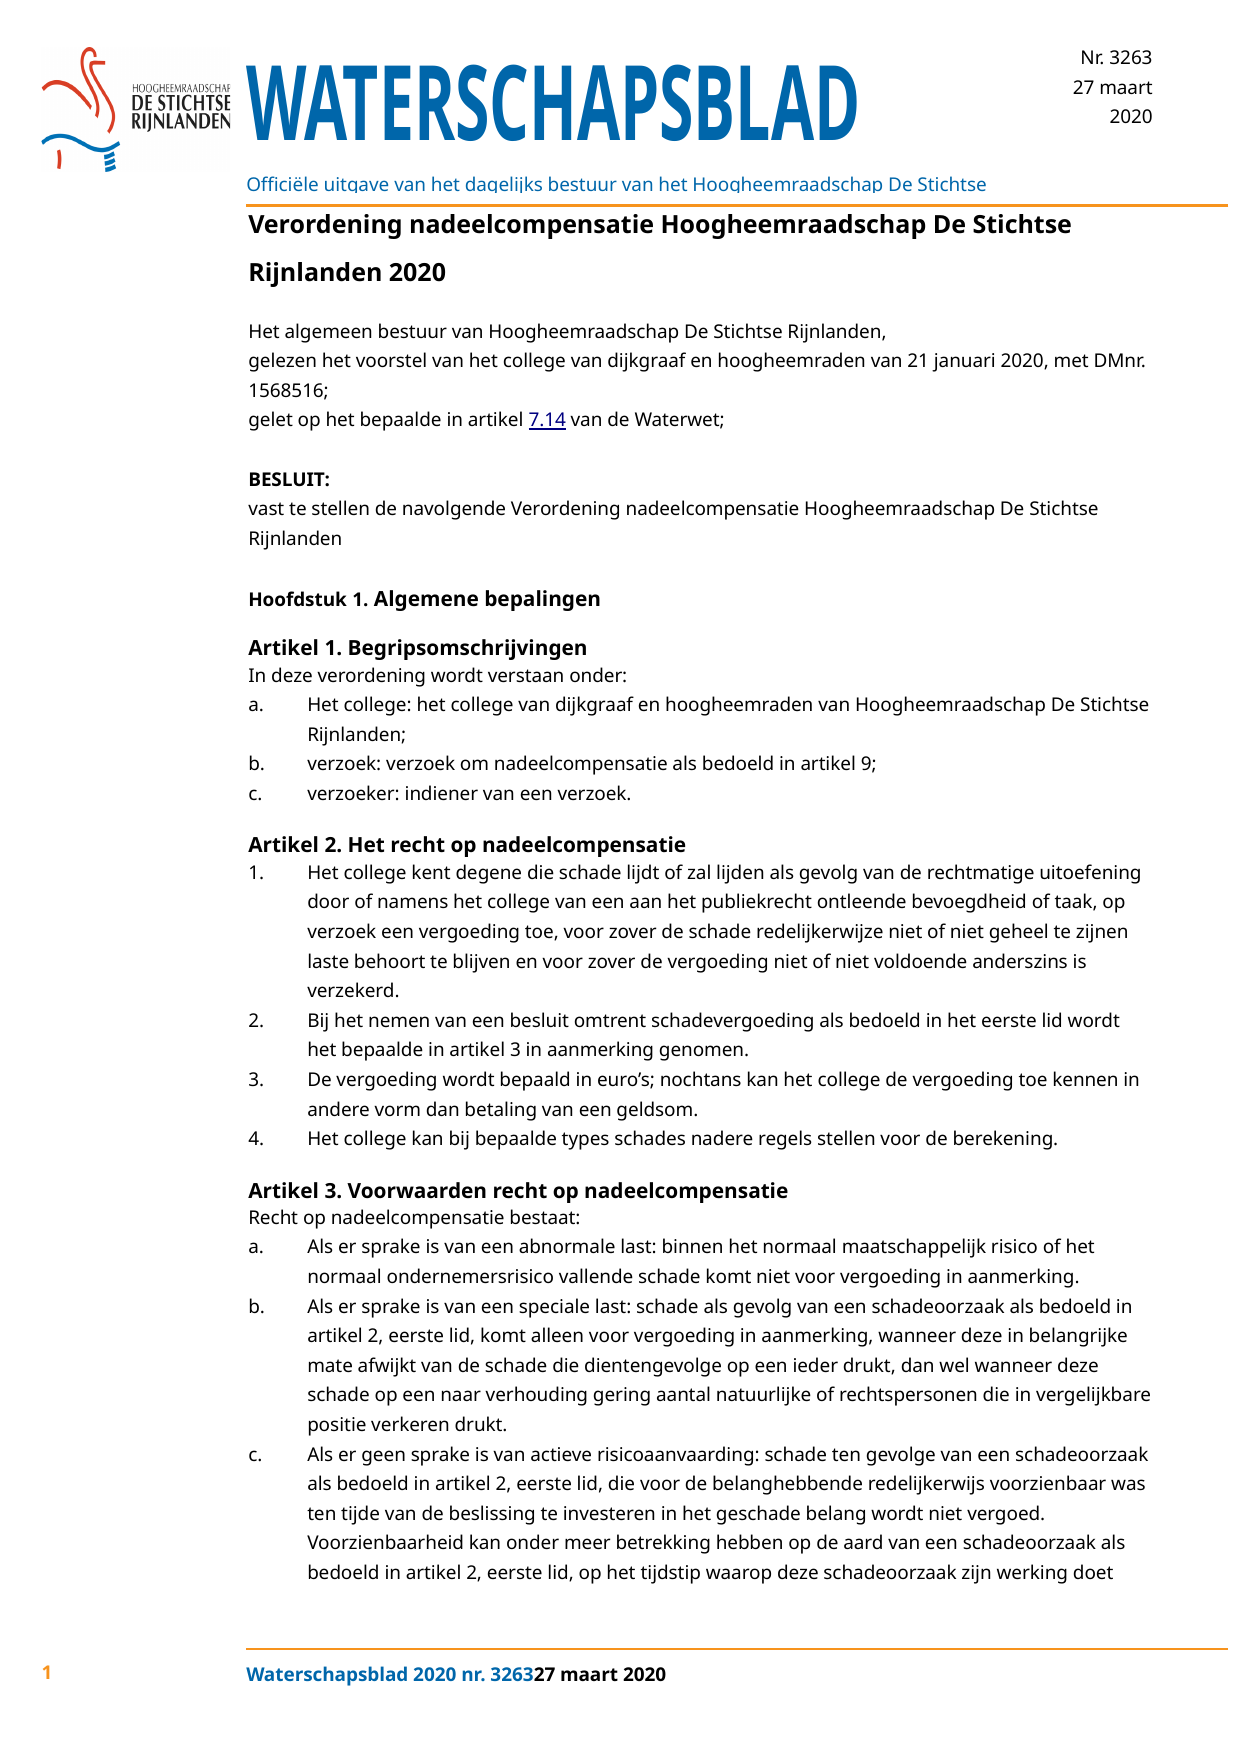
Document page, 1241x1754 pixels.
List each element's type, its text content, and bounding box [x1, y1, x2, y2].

list De vergoeding wordt bepaald in euro’s; nochtans kan het college de vergoeding toe kennen in andere vorm dan betaling van een geldsom. [248, 1066, 1152, 1121]
list verzoek: verzoek om nadeelcompensatie als bedoeld in artikel 9; [248, 751, 1152, 776]
text vast te stellen de navolgende Verordening nadeelcompensatie Hoogheemraadschap De Stichtse Rijnlanden [248, 495, 1152, 551]
list Als er sprake is van een abnormale last: binnen het normaal maatschappelijk risico of het normaal ondernemersrisico vallende schade komt niet voor vergoeding in aanmerking. [248, 1234, 1152, 1289]
picture [41, 47, 231, 172]
text Artikel 3. Voorwaarden recht op nadeelcompensatie [248, 1176, 1152, 1204]
text Artikel 1. Begripsomschrijvingen [248, 633, 1152, 662]
list Als er sprake is van een speciale last: schade als gevolg van een schadeoorzaak als bedoeld in artikel 2, eerste lid, komt alleen voor vergoeding in aanmerking, wanneer deze in belangrijke mate afwijkt van de schade die dientengevolge op een ieder drukt, dan wel wanneer deze schade op een naar verhouding gering aantal natuurlijke of rechtspersonen die in vergelijkbare positie verkeren drukt. [248, 1293, 1152, 1437]
text In deze verordening wordt verstaan onder: [248, 662, 1152, 688]
list Het college kan bij bepaalde types schades nadere regels stellen voor de berekening. [248, 1125, 1152, 1151]
text Hoofdstuk 1. Algemene bepalingen [248, 584, 1152, 613]
list verzoeker: indiener van een verzoek. [248, 780, 1152, 806]
text Het algemeen bestuur van Hoogheemraadschap De Stichtse Rijnlanden, [248, 318, 1152, 344]
text BESLUIT: [248, 466, 1152, 492]
list Als er geen sprake is van actieve risicoaanvaarding: schade ten gevolge van een schadeoorzaak als bedoeld in artikel 2, eerste lid, die voor de belanghebbende redelijkerwijs voorzienbaar was ten tijde van de beslissing te investeren in het geschade belang wordt niet vergoed. Voorzienbaarheid kan onder meer betrekking hebben op de aard van een schadeoorzaak als bedoeld in artikel 2, eerste lid, op het tijdstip waarop deze schadeoorzaak zijn werking doet [248, 1441, 1152, 1585]
text gelet op het bepaalde in artikel 7.14 van de Waterwet; [248, 407, 1152, 432]
text Artikel 2. Het recht op nadeelcompensatie [248, 831, 1152, 859]
text gelezen het voorstel van het college van dijkgraaf en hoogheemraden van 21 januari 2020, met DMnr. 1568516; [248, 347, 1152, 403]
list Het college kent degene die schade lijdt of zal lijden als gevolg van de rechtmatige uitoefening door of namens het college van een aan het publiekrecht ontleende bevoegdheid of taak, op verzoek een vergoeding toe, voor zover de schade redelijkerwijze niet of niet geheel te zijnen laste behoort te blijven en voor zover de vergoeding niet of niet voldoende anderszins is verzekerd. [248, 859, 1152, 1003]
list Bij het nemen van een besluit omtrent schadevergoeding als bedoeld in het eerste lid wordt het bepaalde in artikel 3 in aanmerking genomen. [248, 1007, 1152, 1062]
text Recht op nadeelcompensatie bestaat: [248, 1204, 1152, 1230]
list Het college: het college van dijkgraaf en hoogheemraden van Hoogheemraadschap De Stichtse Rijnlanden; [248, 691, 1152, 747]
text Verordening nadeelcompensatie Hoogheemraadschap De Stichtse Rijnlanden 2020 [248, 207, 1152, 288]
